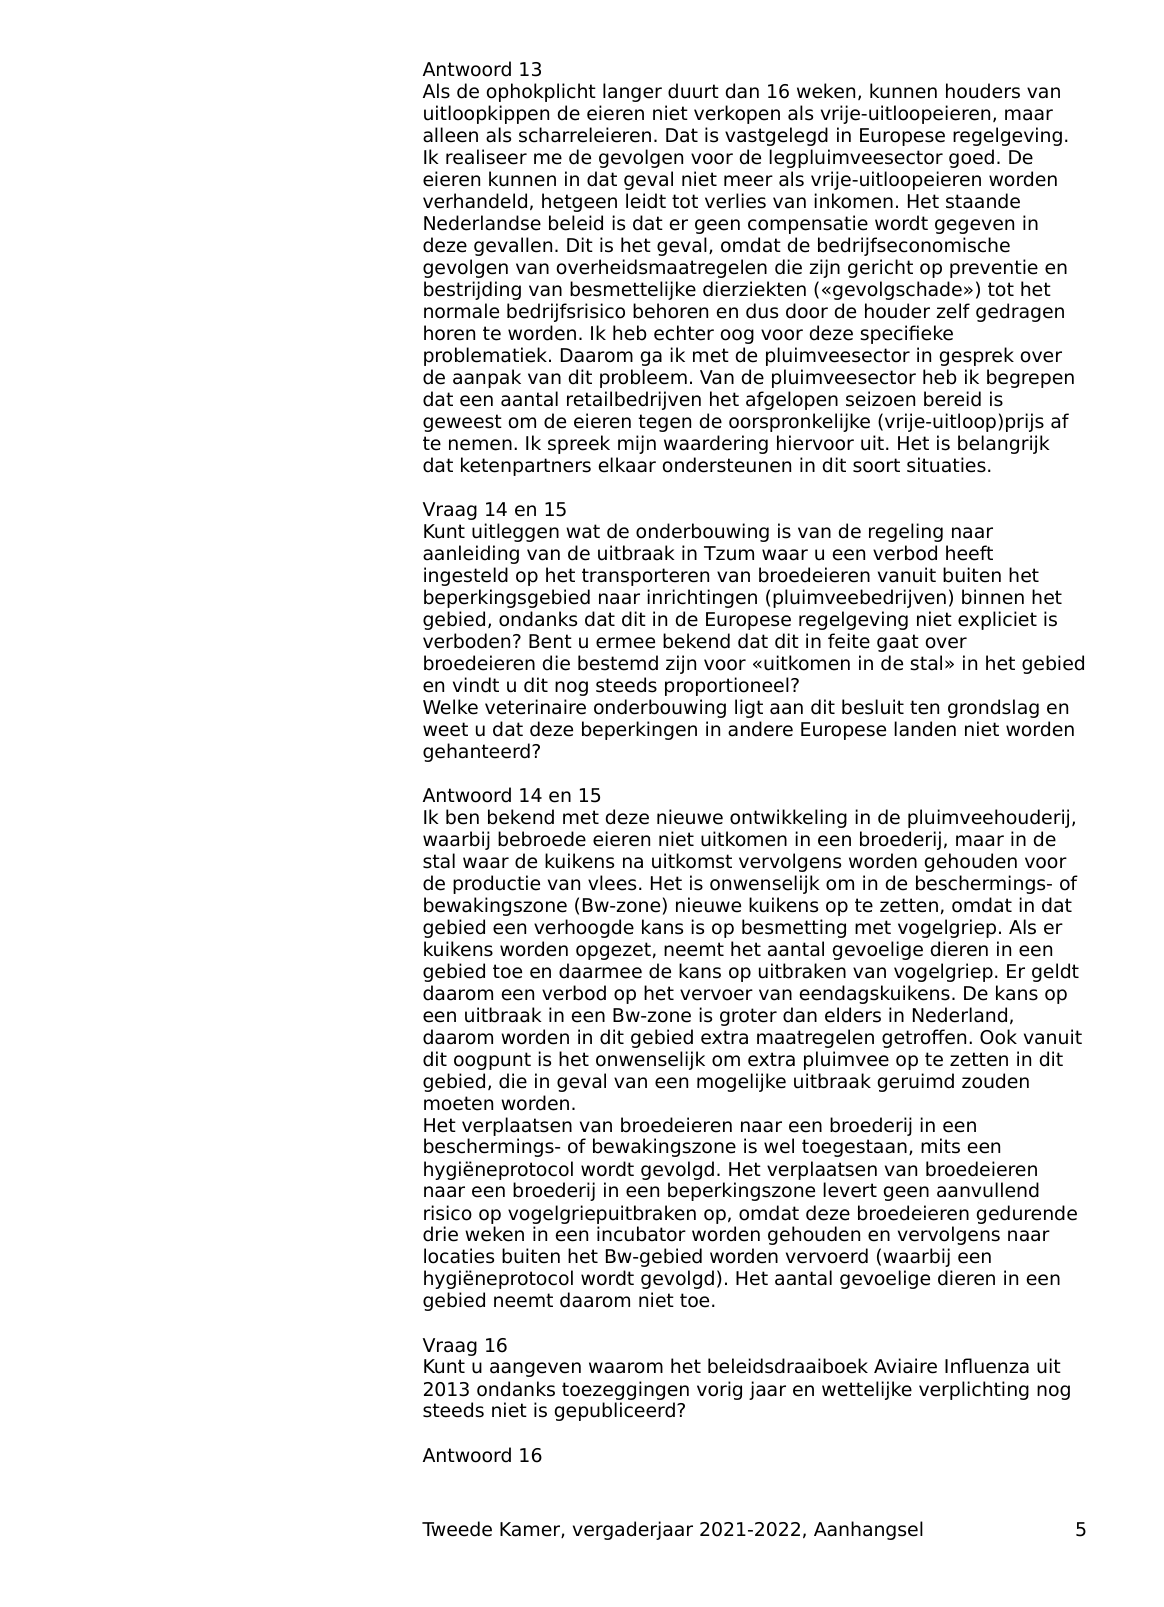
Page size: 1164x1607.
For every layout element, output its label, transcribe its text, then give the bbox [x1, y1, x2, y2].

text Vraag 16 [422, 1334, 1087, 1356]
text Vraag 14 en 15 [422, 499, 1087, 521]
text Het verplaatsen van broedeieren naar een broederij in een beschermings- of bewakingszone is wel toegestaan, mits een hygiëneprotocol wordt gevolgd. Het verplaatsen van broedeieren naar een broederij in een beperkingszone levert geen aanvullend risico op vogelgriepuitbraken op, omdat deze broedeieren gedurende drie weken in een incubator worden gehouden en vervolgens naar locaties buiten het Bw-gebied worden vervoerd (waarbij een hygiëneprotocol wordt gevolgd). Het aantal gevoelige dieren in een gebied neemt daarom niet toe. [422, 1114, 1087, 1312]
text Antwoord 16 [422, 1444, 1087, 1467]
text Antwoord 13 [422, 59, 1087, 81]
text Kunt uitleggen wat de onderbouwing is van de regeling naar aanleiding van de uitbraak in Tzum waar u een verbod heeft ingesteld op het transporteren van broedeieren vanuit buiten het beperkingsgebied naar inrichtingen (pluimveebedrijven) binnen het gebied, ondanks dat dit in de Europese regelgeving niet expliciet is verboden? Bent u ermee bekend dat dit in feite gaat over broedeieren die bestemd zijn voor «uitkomen in de stal» in het gebied en vindt u dit nog steeds proportioneel? [422, 521, 1087, 697]
text Kunt u aangeven waarom het beleidsdraaiboek Aviaire Influenza uit 2013 ondanks toezeggingen vorig jaar en wettelijke verplichting nog steeds niet is gepubliceerd? [422, 1356, 1087, 1422]
text Antwoord 14 en 15 [422, 785, 1087, 807]
text Welke veterinaire onderbouwing ligt aan dit besluit ten grondslag en weet u dat deze beperkingen in andere Europese landen niet worden gehanteerd? [422, 697, 1087, 763]
text Als de ophokplicht langer duurt dan 16 weken, kunnen houders van uitloopkippen de eieren niet verkopen als vrije-uitloopeieren, maar alleen als scharreleieren. Dat is vastgelegd in Europese regelgeving. Ik realiseer me de gevolgen voor de legpluimveesector goed. De eieren kunnen in dat geval niet meer als vrije-uitloopeieren worden verhandeld, hetgeen leidt tot verlies van inkomen. Het staande Nederlandse beleid is dat er geen compensatie wordt gegeven in deze gevallen. Dit is het geval, omdat de bedrijfseconomische gevolgen van overheidsmaatregelen die zijn gericht op preventie en bestrijding van besmettelijke dierziekten («gevolgschade») tot het normale bedrijfsrisico behoren en dus door de houder zelf gedragen horen te worden. Ik heb echter oog voor deze specifieke problematiek. Daarom ga ik met de pluimveesector in gesprek over de aanpak van dit probleem. Van de pluimveesector heb ik begrepen dat een aantal retailbedrijven het afgelopen seizoen bereid is geweest om de eieren tegen de oorspronkelijke (vrije-uitloop)prijs af te nemen. Ik spreek mijn waardering hiervoor uit. Het is belangrijk dat ketenpartners elkaar ondersteunen in dit soort situaties. [422, 81, 1087, 477]
text Ik ben bekend met deze nieuwe ontwikkeling in de pluimveehouderij, waarbij bebroede eieren niet uitkomen in een broederij, maar in de stal waar de kuikens na uitkomst vervolgens worden gehouden voor de productie van vlees. Het is onwenselijk om in de beschermings- of bewakingszone (Bw-zone) nieuwe kuikens op te zetten, omdat in dat gebied een verhoogde kans is op besmetting met vogelgriep. Als er kuikens worden opgezet, neemt het aantal gevoelige dieren in een gebied toe en daarmee de kans op uitbraken van vogelgriep. Er geldt daarom een verbod op het vervoer van eendagskuikens. De kans op een uitbraak in een Bw-zone is groter dan elders in Nederland, daarom worden in dit gebied extra maatregelen getroffen. Ook vanuit dit oogpunt is het onwenselijk om extra pluimvee op te zetten in dit gebied, die in geval van een mogelijke uitbraak geruimd zouden moeten worden. [422, 807, 1087, 1114]
